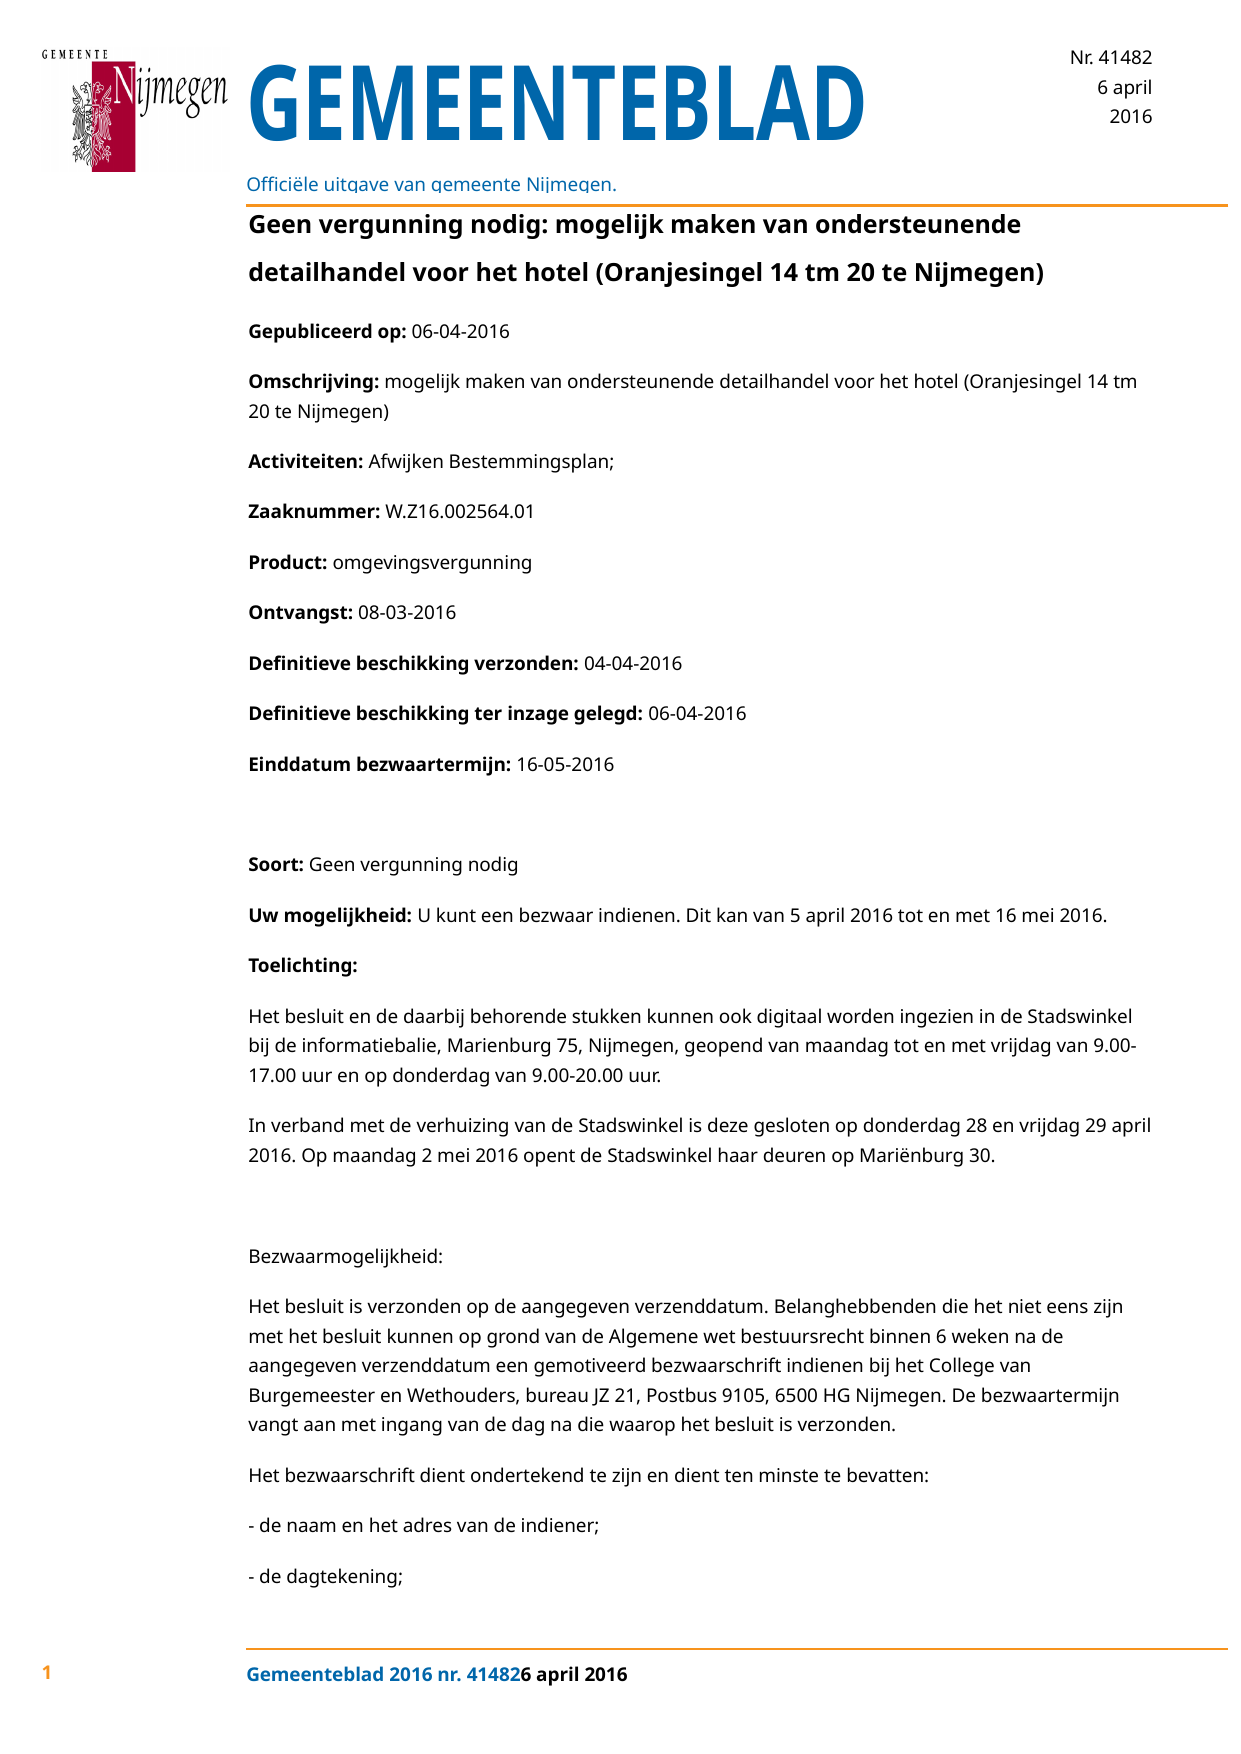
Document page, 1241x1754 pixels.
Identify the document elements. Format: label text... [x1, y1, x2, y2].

text Gepubliceerd op: 06-04-2016 [248, 318, 1152, 344]
text Bezwaarmogelijkheid: [248, 1243, 1152, 1269]
text Product: omgevingsvergunning [248, 549, 1152, 575]
text Geen vergunning nodig: mogelijk maken van ondersteunende detailhandel voor het hotel (Oranjesingel 14 tm 20 te Nijmegen) [248, 207, 1152, 288]
text Het besluit is verzonden op de aangegeven verzenddatum. Belanghebbenden die het niet eens zijn met het besluit kunnen op grond van de Algemene wet bestuursrecht binnen 6 weken na de aangegeven verzenddatum een gemotiveerd bezwaarschrift indienen bij het College van Burgemeester en Wethouders, bureau JZ 21, Postbus 9105, 6500 HG Nijmegen. De bezwaartermijn vangt aan met ingang van de dag na die waarop het besluit is verzonden. [248, 1293, 1152, 1437]
text Het besluit en de daarbij behorende stukken kunnen ook digitaal worden ingezien in de Stadswinkel bij de informatiebalie, Marienburg 75, Nijmegen, geopend van maandag tot en met vrijdag van 9.00-17.00 uur en op donderdag van 9.00-20.00 uur. [248, 1003, 1152, 1088]
text Definitieve beschikking ter inzage gelegd: 06-04-2016 [248, 700, 1152, 726]
text Het bezwaarschrift dient ondertekend te zijn en dient ten minste te bevatten: [248, 1462, 1152, 1488]
text Definitieve beschikking verzonden: 04-04-2016 [248, 650, 1152, 676]
text Uw mogelijkheid: U kunt een bezwaar indienen. Dit kan van 5 april 2016 tot en met 16 mei 2016. [248, 902, 1152, 928]
text Omschrijving: mogelijk maken van ondersteunende detailhandel voor het hotel (Oranjesingel 14 tm 20 te Nijmegen) [248, 368, 1152, 424]
text Einddatum bezwaartermijn: 16-05-2016 [248, 751, 1152, 777]
picture [41, 47, 231, 172]
text - de naam en het adres van de indiener; [248, 1512, 1152, 1538]
text Zaaknummer: W.Z16.002564.01 [248, 499, 1152, 524]
text Soort: Geen vergunning nodig [248, 852, 1152, 877]
text Activiteiten: Afwijken Bestemmingsplan; [248, 448, 1152, 474]
text Toelichting: [248, 952, 1152, 978]
text - de dagtekening; [248, 1563, 1152, 1589]
text In verband met de verhuizing van de Stadswinkel is deze gesloten op donderdag 28 en vrijdag 29 april 2016. Op maandag 2 mei 2016 opent de Stadswinkel haar deuren op Mariënburg 30. [248, 1112, 1152, 1168]
text Ontvangst: 08-03-2016 [248, 599, 1152, 625]
